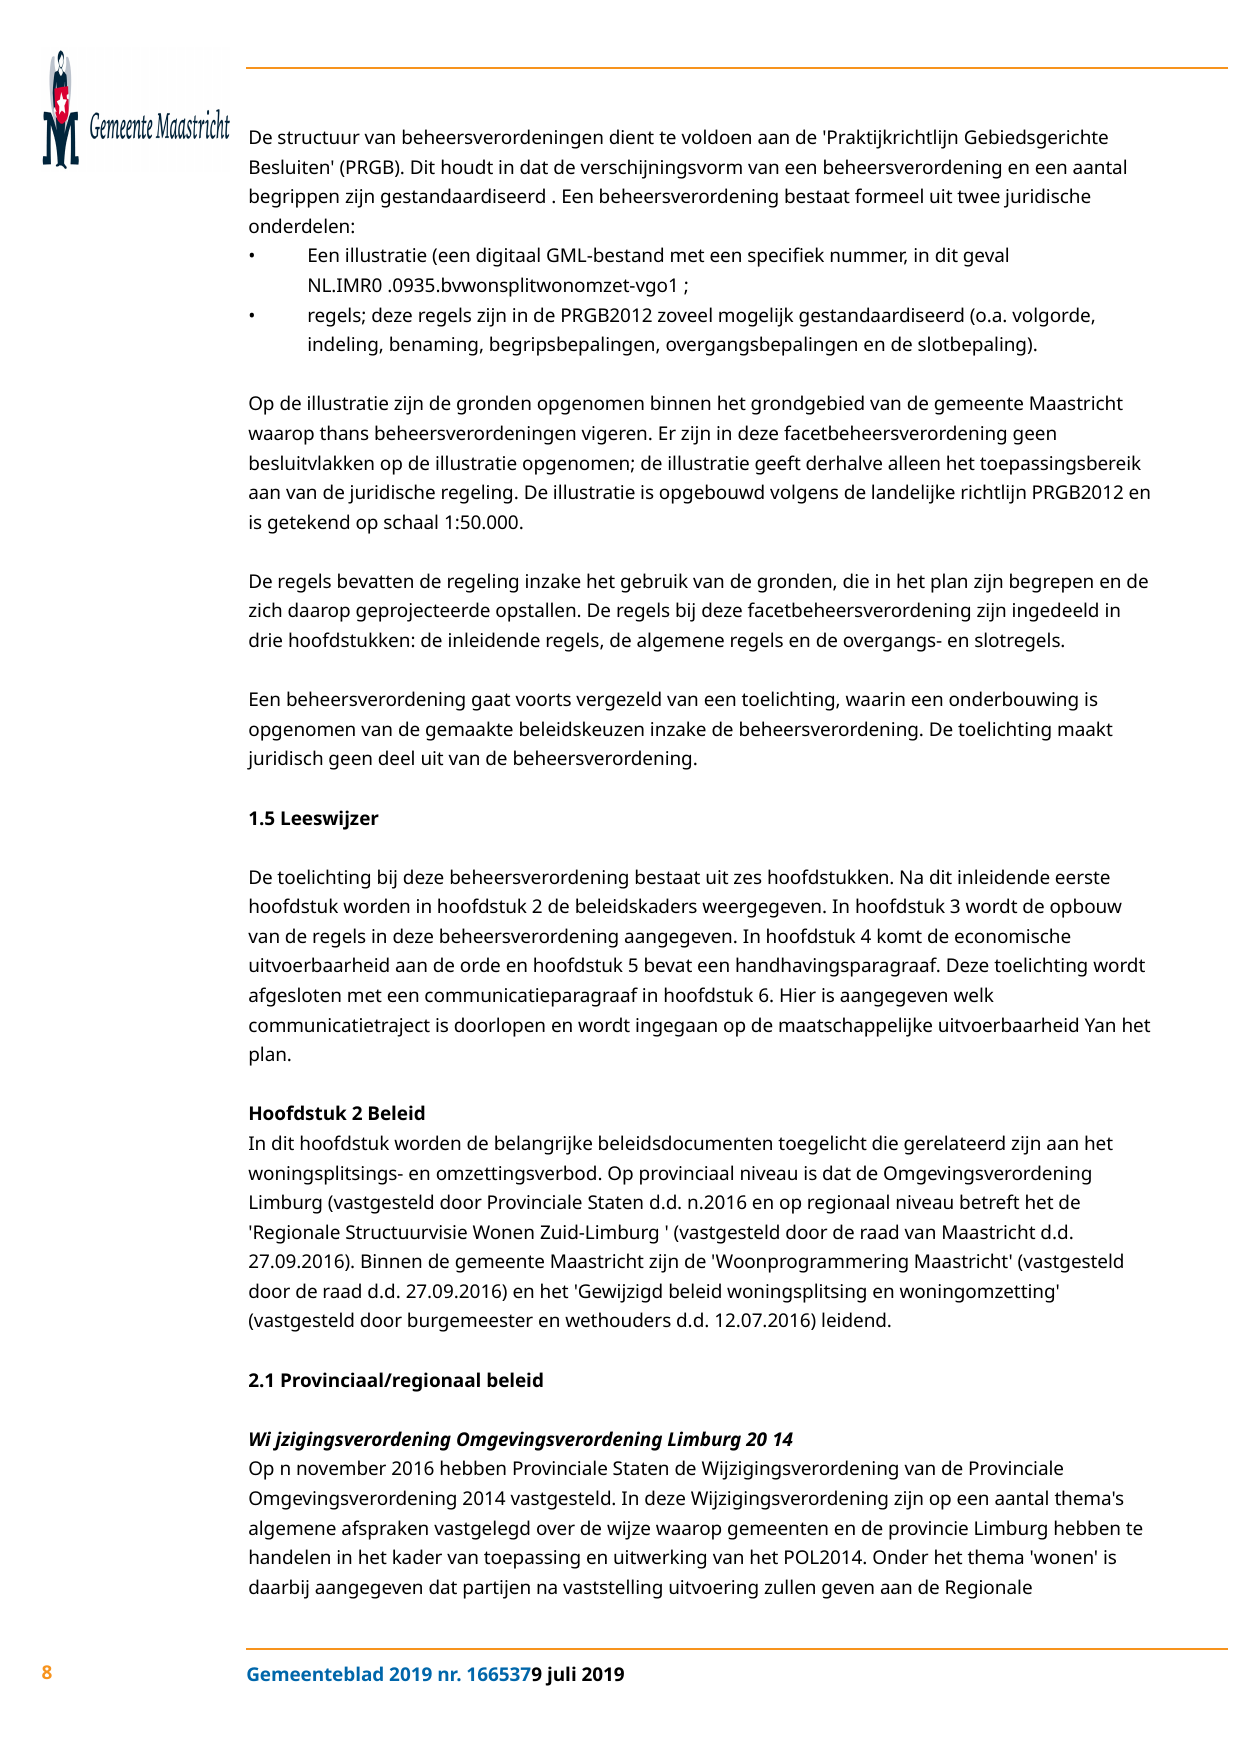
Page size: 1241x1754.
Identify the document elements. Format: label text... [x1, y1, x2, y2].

list regels; deze regels zijn in de PRGB2012 zoveel mogelijk gestandaardiseerd (o.a. volgorde, indeling, benaming, begripsbepalingen, overgangsbepalingen en de slotbepaling). [248, 302, 1152, 357]
text Hoofdstuk 2 Beleid [248, 1101, 1152, 1126]
text De toelichting bij deze beheersverordening bestaat uit zes hoofdstukken. Na dit inleidende eerste hoofdstuk worden in hoofdstuk 2 de beleidskaders weergegeven. In hoofdstuk 3 wordt de opbouw van de regels in deze beheersverordening aangegeven. In hoofdstuk 4 komt de economische uitvoerbaarheid aan de orde en hoofdstuk 5 bevat een handhavingsparagraaf. Deze toelichting wordt afgesloten met een communicatieparagraaf in hoofdstuk 6. Hier is aangegeven welk communicatietraject is doorlopen en wordt ingegaan op de maatschappelijke uitvoerbaarheid Yan het plan. [248, 864, 1152, 1067]
text Wi jzigingsverordening Omgevingsverordening Limburg 20 14 [248, 1426, 1152, 1452]
text 2.1 Provinciaal/regionaal beleid [248, 1367, 1152, 1393]
text De regels bevatten de regeling inzake het gebruik van de gronden, die in het plan zijn begrepen en de zich daarop geprojecteerde opstallen. De regels bij deze facetbeheersverordening zijn ingedeeld in drie hoofdstukken: de inleidende regels, de algemene regels en de overgangs- en slotregels. [248, 568, 1152, 653]
picture [41, 47, 231, 172]
text Op de illustratie zijn de gronden opgenomen binnen het grondgebied van de gemeente Maastricht waarop thans beheersverordeningen vigeren. Er zijn in deze facetbeheersverordening geen besluitvlakken op de illustratie opgenomen; de illustratie geeft derhalve alleen het toepassingsbereik aan van de juridische regeling. De illustratie is opgebouwd volgens de landelijke richtlijn PRGB2012 en is getekend op schaal 1:50.000. [248, 391, 1152, 535]
list Een illustratie (een digitaal GML-bestand met een specifiek nummer, in dit geval NL.IMR0 .0935.bvwonsplitwonomzet-vgo1 ; [248, 243, 1152, 298]
text In dit hoofdstuk worden de belangrijke beleidsdocumenten toegelicht die gerelateerd zijn aan het woningsplitsings- en omzettingsverbod. Op provinciaal niveau is dat de Omgevingsverordening Limburg (vastgesteld door Provinciale Staten d.d. n.2016 en op regionaal niveau betreft het de 'Regionale Structuurvisie Wonen Zuid-Limburg ' (vastgesteld door de raad van Maastricht d.d. 27.09.2016). Binnen de gemeente Maastricht zijn de 'Woonprogrammering Maastricht' (vastgesteld door de raad d.d. 27.09.2016) en het 'Gewijzigd beleid woningsplitsing en woningomzetting' (vastgesteld door burgemeester en wethouders d.d. 12.07.2016) leidend. [248, 1130, 1152, 1333]
text 1.5 Leeswijzer [248, 805, 1152, 831]
text Een beheersverordening gaat voorts vergezeld van een toelichting, waarin een onderbouwing is opgenomen van de gemaakte beleidskeuzen inzake de beheersverordening. De toelichting maakt juridisch geen deel uit van de beheersverordening. [248, 686, 1152, 771]
text Op n november 2016 hebben Provinciale Staten de Wijzigingsverordening van de Provinciale Omgevingsverordening 2014 vastgesteld. In deze Wijzigingsverordening zijn op een aantal thema's algemene afspraken vastgelegd over de wijze waarop gemeenten en de provincie Limburg hebben te handelen in het kader van toepassing en uitwerking van het POL2014. Onder het thema 'wonen' is daarbij aangegeven dat partijen na vaststelling uitvoering zullen geven aan de Regionale [248, 1456, 1152, 1600]
text De structuur van beheersverordeningen dient te voldoen aan de 'Praktijkrichtlijn Gebiedsgerichte Besluiten' (PRGB). Dit houdt in dat de verschijningsvorm van een beheersverordening en een aantal begrippen zijn gestandaardiseerd . Een beheersverordening bestaat formeel uit twee juridische onderdelen: [248, 124, 1152, 239]
